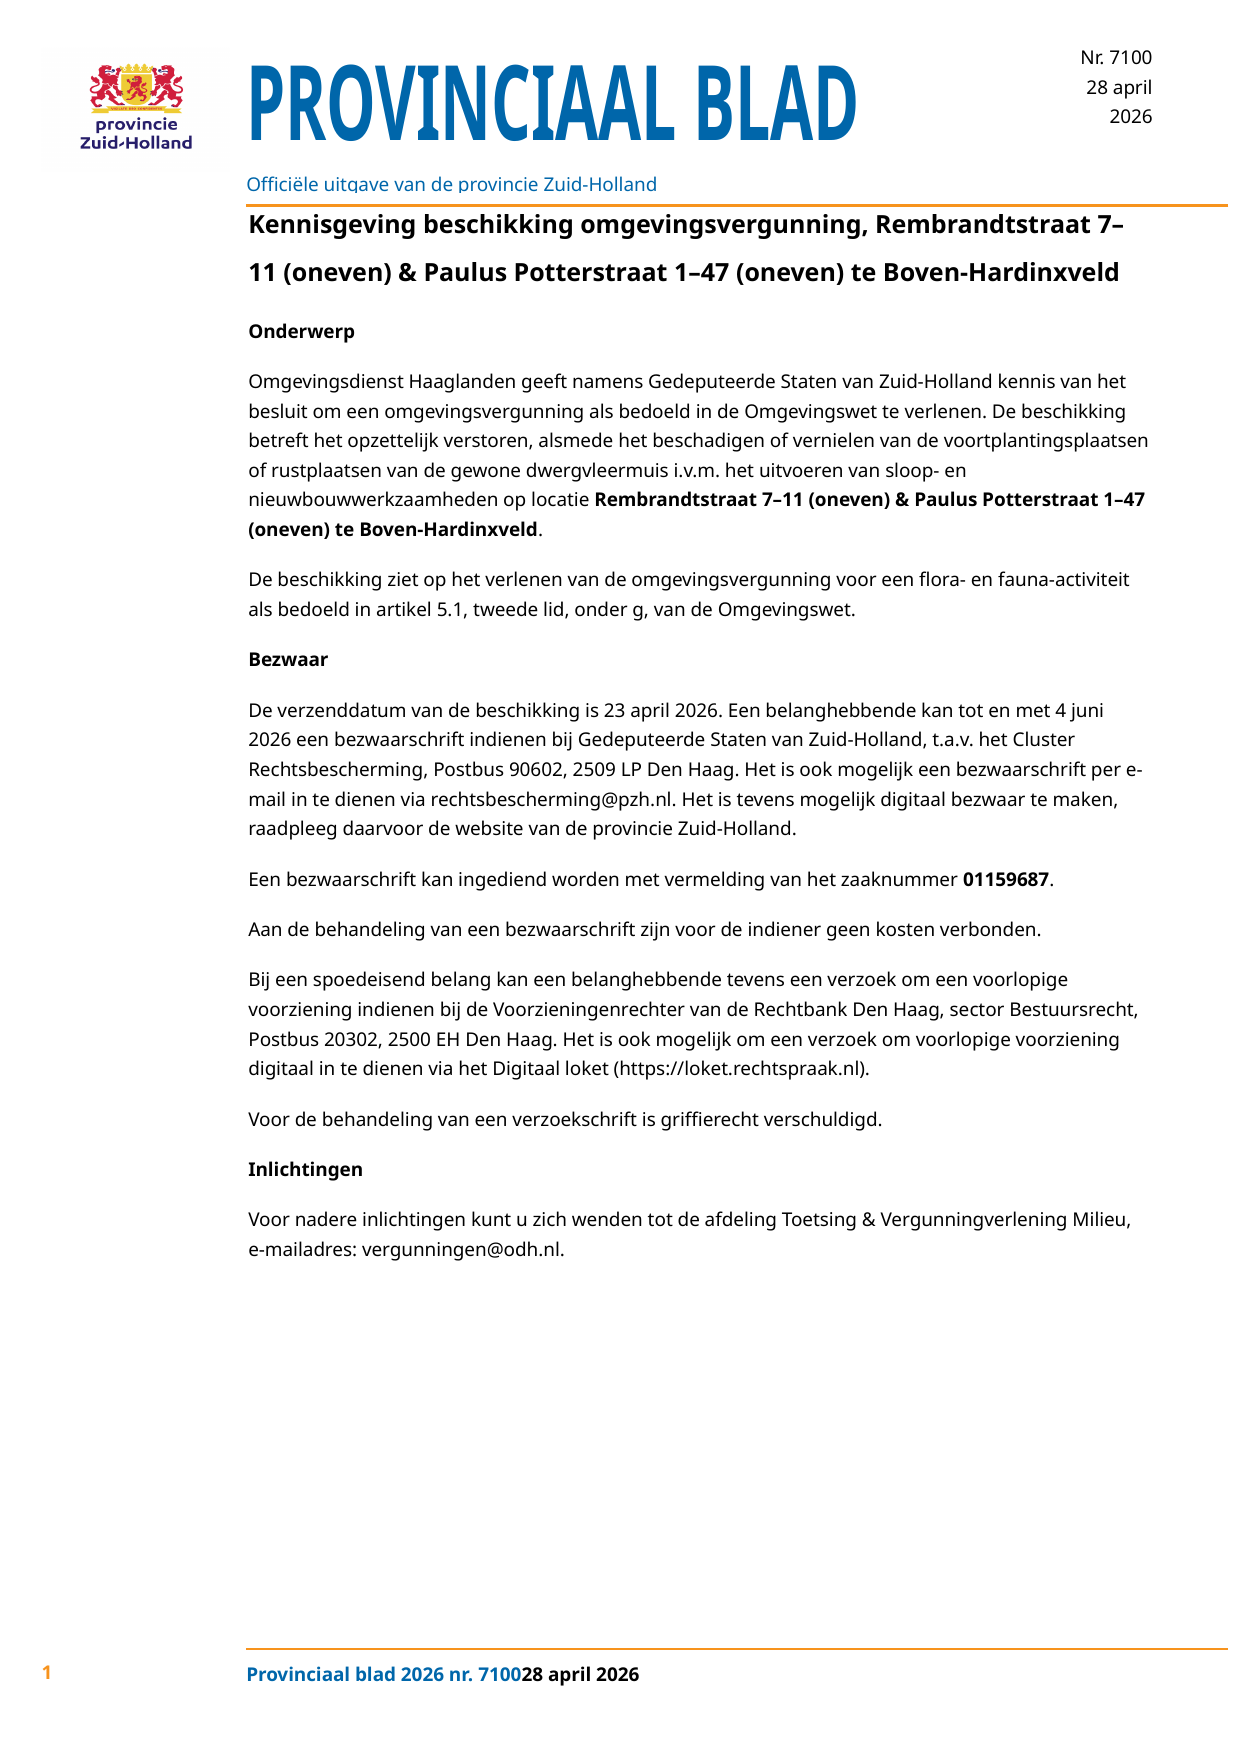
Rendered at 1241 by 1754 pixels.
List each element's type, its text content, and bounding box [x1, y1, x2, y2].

text Een bezwaarschrift kan ingediend worden met vermelding van het zaaknummer 01159687. [248, 866, 1152, 892]
text Aan de behandeling van een bezwaarschrift zijn voor de indiener geen kosten verbonden. [248, 916, 1152, 942]
text Onderwerp [248, 318, 1152, 344]
text Inlichtingen [248, 1156, 1152, 1182]
text De beschikking ziet op het verlenen van de omgevingsvergunning voor een flora- en fauna-activiteit als bedoeld in artikel 5.1, tweede lid, onder g, van de Omgevingswet. [248, 567, 1152, 622]
picture [41, 47, 231, 172]
text Kennisgeving beschikking omgevingsvergunning, Rembrandtstraat 7–11 (oneven) & Paulus Potterstraat 1–47 (oneven) te Boven-Hardinxveld [248, 207, 1152, 288]
text De verzenddatum van de beschikking is 23 april 2026. Een belanghebbende kan tot en met 4 juni 2026 een bezwaarschrift indienen bij Gedeputeerde Staten van Zuid-Holland, t.a.v. het Cluster Rechtsbescherming, Postbus 90602, 2509 LP Den Haag. Het is ook mogelijk een bezwaarschrift per e-mail in te dienen via rechtsbescherming@pzh.nl. Het is tevens mogelijk digitaal bezwaar te maken, raadpleeg daarvoor de website van de provincie Zuid-Holland. [248, 697, 1152, 841]
text Omgevingsdienst Haaglanden geeft namens Gedeputeerde Staten van Zuid-Holland kennis van het besluit om een omgevingsvergunning als bedoeld in de Omgevingswet te verlenen. De beschikking betreft het opzettelijk verstoren, alsmede het beschadigen of vernielen van de voortplantingsplaatsen of rustplaatsen van de gewone dwergvleermuis i.v.m. het uitvoeren van sloop- en nieuwbouwwerkzaamheden op locatie Rembrandtstraat 7–11 (oneven) & Paulus Potterstraat 1–47 (oneven) te Boven-Hardinxveld. [248, 368, 1152, 542]
text Voor de behandeling van een verzoekschrift is griffierecht verschuldigd. [248, 1106, 1152, 1132]
text Bij een spoedeisend belang kan een belanghebbende tevens een verzoek om een voorlopige voorziening indienen bij de Voorzieningenrechter van de Rechtbank Den Haag, sector Bestuursrecht, Postbus 20302, 2500 EH Den Haag. Het is ook mogelijk om een verzoek om voorlopige voorziening digitaal in te dienen via het Digitaal loket (https://loket.rechtspraak.nl). [248, 967, 1152, 1081]
text Voor nadere inlichtingen kunt u zich wenden tot de afdeling Toetsing & Vergunningverlening Milieu, e-mailadres: vergunningen@odh.nl. [248, 1207, 1152, 1262]
text Bezwaar [248, 647, 1152, 672]
